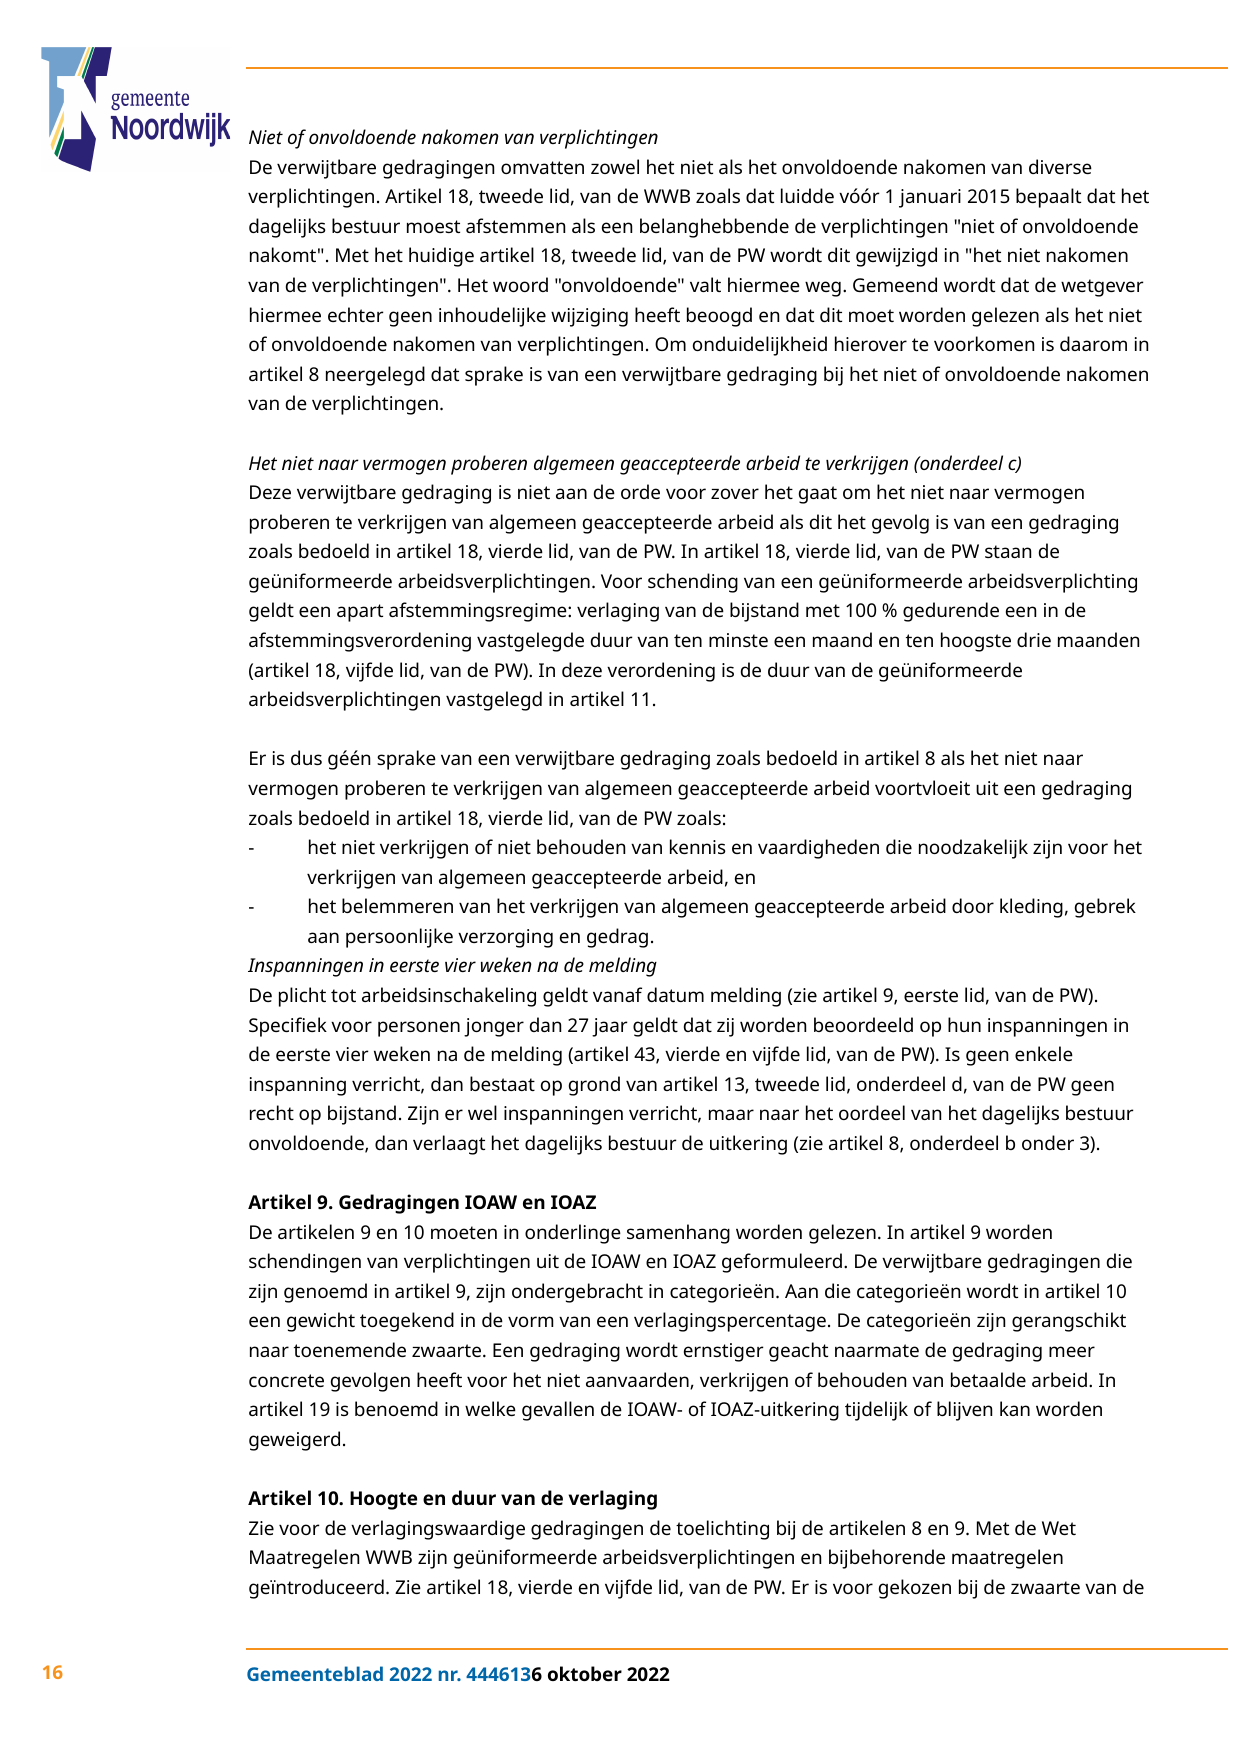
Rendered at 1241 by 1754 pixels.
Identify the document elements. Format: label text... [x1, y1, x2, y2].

list het belemmeren van het verkrijgen van algemeen geaccepteerde arbeid door kleding, gebrek aan persoonlijke verzorging en gedrag. [248, 893, 1152, 949]
text De artikelen 9 en 10 moeten in onderlinge samenhang worden gelezen. In artikel 9 worden schendingen van verplichtingen uit de IOAW en IOAZ geformuleerd. De verwijtbare gedragingen die zijn genoemd in artikel 9, zijn ondergebracht in categorieën. Aan die categorieën wordt in artikel 10 een gewicht toegekend in de vorm van een verlagingspercentage. De categorieën zijn gerangschikt naar toenemende zwaarte. Een gedraging wordt ernstiger geacht naarmate de gedraging meer concrete gevolgen heeft voor het niet aanvaarden, verkrijgen of behouden van betaalde arbeid. In artikel 19 is benoemd in welke gevallen de IOAW- of IOAZ-uitkering tijdelijk of blijven kan worden geweigerd. [248, 1219, 1152, 1452]
text Inspanningen in eerste vier weken na de melding [248, 953, 1152, 978]
text Artikel 9. Gedragingen IOAW en IOAZ [248, 1189, 1152, 1215]
text Niet of onvoldoende nakomen van verplichtingen [248, 124, 1152, 150]
picture [41, 47, 231, 172]
text Deze verwijtbare gedraging is niet aan de orde voor zover het gaat om het niet naar vermogen proberen te verkrijgen van algemeen geaccepteerde arbeid als dit het gevolg is van een gedraging zoals bedoeld in artikel 18, vierde lid, van de PW. In artikel 18, vierde lid, van de PW staan de geüniformeerde arbeidsverplichtingen. Voor schending van een geüniformeerde arbeidsverplichting geldt een apart afstemmingsregime: verlaging van de bijstand met 100 % gedurende een in de afstemmingsverordening vastgelegde duur van ten minste een maand en ten hoogste drie maanden (artikel 18, vijfde lid, van de PW). In deze verordening is de duur van de geüniformeerde arbeidsverplichtingen vastgelegd in artikel 11. [248, 479, 1152, 712]
list het niet verkrijgen of niet behouden van kennis en vaardigheden die noodzakelijk zijn voor het verkrijgen van algemeen geaccepteerde arbeid, en [248, 834, 1152, 890]
text Het niet naar vermogen proberen algemeen geaccepteerde arbeid te verkrijgen (onderdeel c) [248, 450, 1152, 476]
text Zie voor de verlagingswaardige gedragingen de toelichting bij de artikelen 8 en 9. Met de Wet Maatregelen WWB zijn geüniformeerde arbeidsverplichtingen en bijbehorende maatregelen geïntroduceerd. Zie artikel 18, vierde en vijfde lid, van de PW. Er is voor gekozen bij de zwaarte van de [248, 1515, 1152, 1600]
text De plicht tot arbeidsinschakeling geldt vanaf datum melding (zie artikel 9, eerste lid, van de PW). Specifiek voor personen jonger dan 27 jaar geldt dat zij worden beoordeeld op hun inspanningen in de eerste vier weken na de melding (artikel 43, vierde en vijfde lid, van de PW). Is geen enkele inspanning verricht, dan bestaat op grond van artikel 13, tweede lid, onderdeel d, van de PW geen recht op bijstand. Zijn er wel inspanningen verricht, maar naar het oordeel van het dagelijks bestuur onvoldoende, dan verlaagt het dagelijks bestuur de uitkering (zie artikel 8, onderdeel b onder 3). [248, 982, 1152, 1156]
text Er is dus géén sprake van een verwijtbare gedraging zoals bedoeld in artikel 8 als het niet naar vermogen proberen te verkrijgen van algemeen geaccepteerde arbeid voortvloeit uit een gedraging zoals bedoeld in artikel 18, vierde lid, van de PW zoals: [248, 746, 1152, 831]
text De verwijtbare gedragingen omvatten zowel het niet als het onvoldoende nakomen van diverse verplichtingen. Artikel 18, tweede lid, van de WWB zoals dat luidde vóór 1 januari 2015 bepaalt dat het dagelijks bestuur moest afstemmen als een belanghebbende de verplichtingen "niet of onvoldoende nakomt". Met het huidige artikel 18, tweede lid, van de PW wordt dit gewijzigd in "het niet nakomen van de verplichtingen". Het woord "onvoldoende" valt hiermee weg. Gemeend wordt dat de wetgever hiermee echter geen inhoudelijke wijziging heeft beoogd en dat dit moet worden gelezen als het niet of onvoldoende nakomen van verplichtingen. Om onduidelijkheid hierover te voorkomen is daarom in artikel 8 neergelegd dat sprake is van een verwijtbare gedraging bij het niet of onvoldoende nakomen van de verplichtingen. [248, 154, 1152, 416]
text Artikel 10. Hoogte en duur van de verlaging [248, 1485, 1152, 1511]
